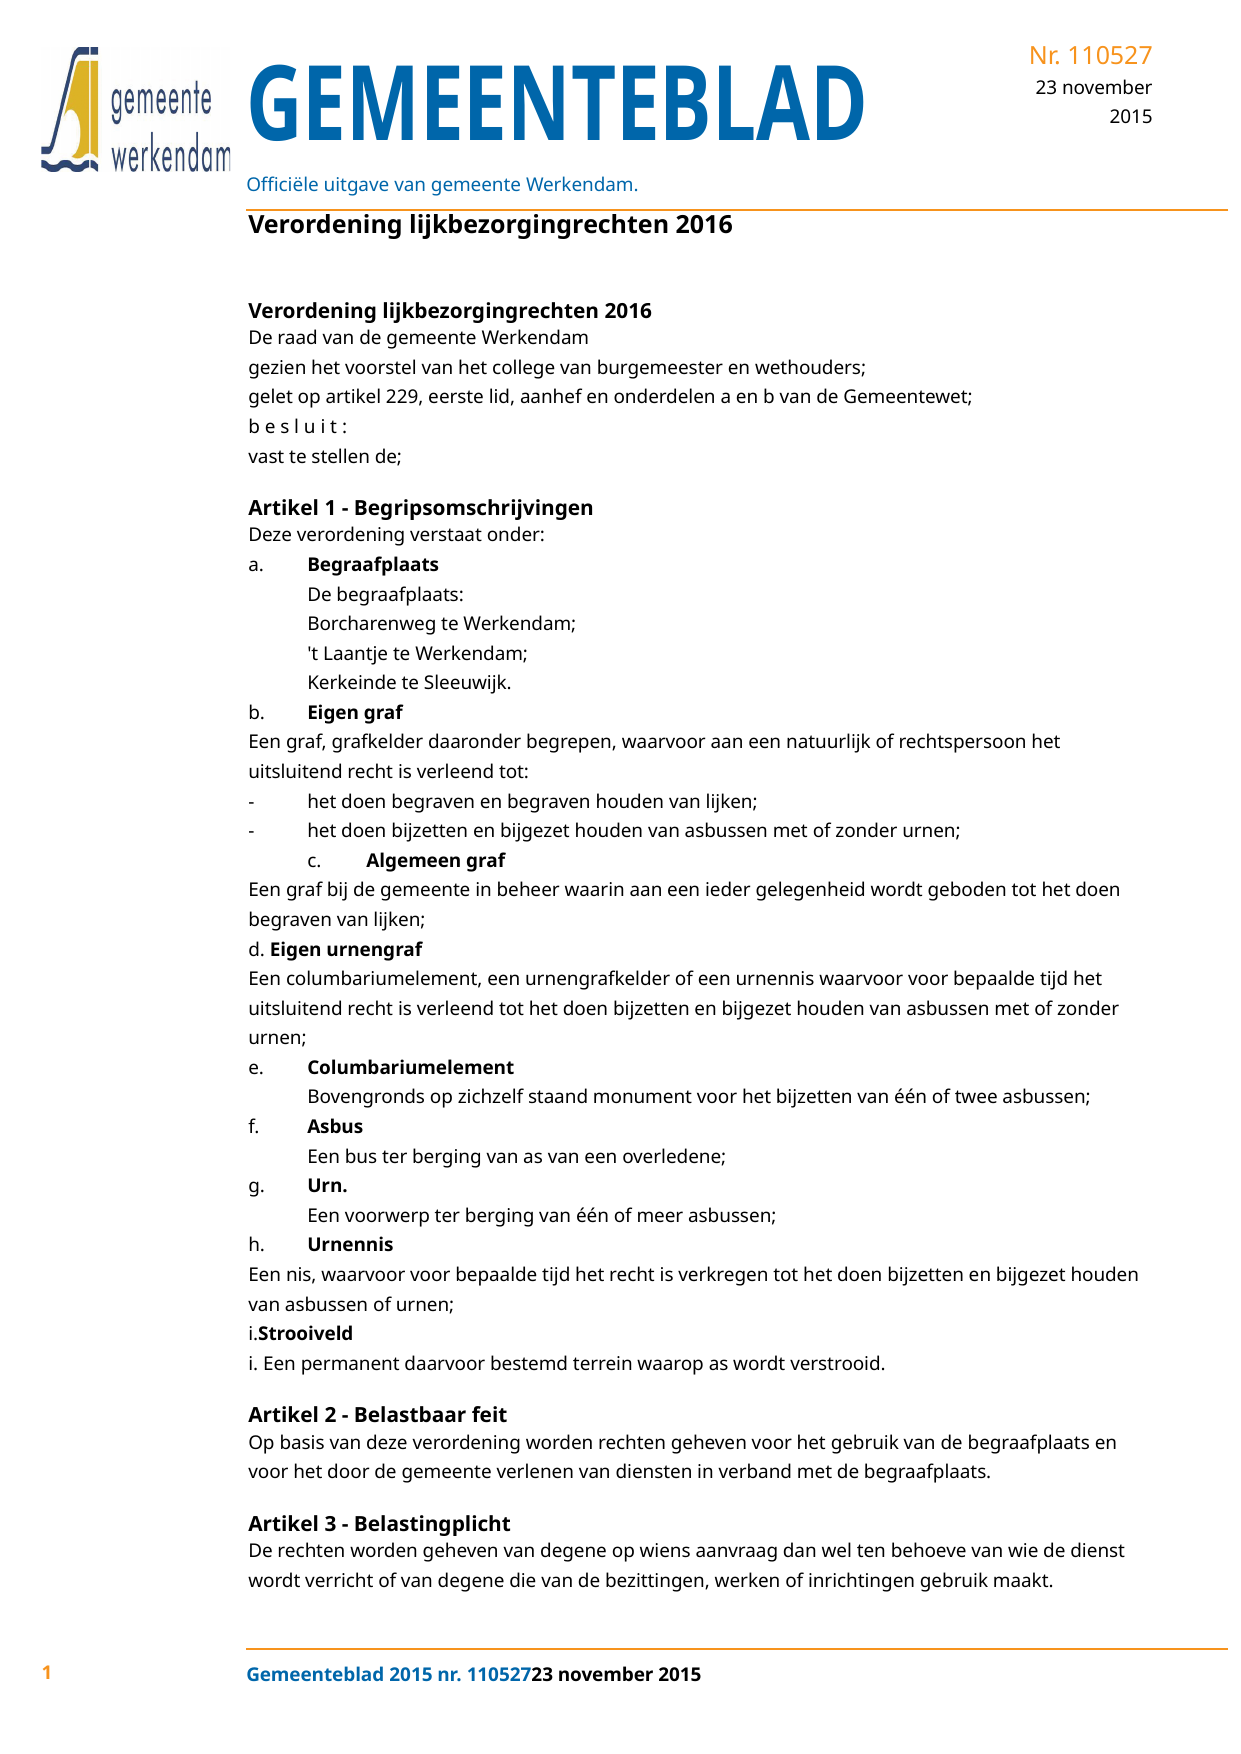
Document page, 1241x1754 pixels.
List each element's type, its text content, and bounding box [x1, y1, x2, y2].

text i.Strooiveld [248, 1320, 1152, 1346]
list Urn. [248, 1172, 1152, 1198]
text Verordening lijkbezorgingrechten 2016 [248, 211, 1152, 241]
list het doen bijzetten en bijgezet houden van asbussen met of zonder urnen; [248, 817, 1152, 843]
list Begraafplaats [248, 551, 1152, 577]
text Een nis, waarvoor voor bepaalde tijd het recht is verkregen tot het doen bijzetten en bijgezet houden van asbussen of urnen; [248, 1261, 1152, 1317]
list 't Laantje te Werkendam; [248, 640, 1152, 666]
text Een columbariumelement, een urnengrafkelder of een urnennis waarvoor voor bepaalde tijd het uitsluitend recht is verleend tot het doen bijzetten en bijgezet houden van asbussen met of zonder urnen; [248, 965, 1152, 1050]
text Verordening lijkbezorgingrechten 2016 [248, 296, 1152, 324]
text Artikel 2 - Belastbaar feit [248, 1400, 1152, 1429]
list het doen begraven en begraven houden van lijken; [248, 788, 1152, 814]
text Artikel 3 - Belastingplicht [248, 1509, 1152, 1537]
text Op basis van deze verordening worden rechten geheven voor het gebruik van de begraafplaats en voor het door de gemeente verlenen van diensten in verband met de begraafplaats. [248, 1429, 1152, 1484]
text De rechten worden geheven van degene op wiens aanvraag dan wel ten behoeve van wie de dienst wordt verricht of van degene die van de bezittingen, werken of inrichtingen gebruik maakt. [248, 1537, 1152, 1593]
list Urnennis [248, 1232, 1152, 1257]
text gelet op artikel 229, eerste lid, aanhef en onderdelen a en b van de Gemeentewet; [248, 384, 1152, 409]
list Algemeen graf [307, 847, 1152, 873]
list Een voorwerp ter berging van één of meer asbussen; [248, 1202, 1152, 1228]
text Artikel 1 - Begripsomschrijvingen [248, 493, 1152, 522]
list Kerkeinde te Sleeuwijk. [248, 669, 1152, 695]
text Deze verordening verstaat onder: [248, 522, 1152, 547]
text gezien het voorstel van het college van burgemeester en wethouders; [248, 354, 1152, 380]
text vast te stellen de; [248, 443, 1152, 468]
text i. Een permanent daarvoor bestemd terrein waarop as wordt verstrooid. [248, 1350, 1152, 1376]
list Bovengronds op zichzelf staand monument voor het bijzetten van één of twee asbussen; [248, 1084, 1152, 1109]
list Een bus ter berging van as van een overledene; [248, 1143, 1152, 1169]
list De begraafplaats: [248, 581, 1152, 607]
text Een graf bij de gemeente in beheer waarin aan een ieder gelegenheid wordt geboden tot het doen begraven van lijken; [248, 877, 1152, 932]
list Asbus [248, 1113, 1152, 1139]
text Een graf, grafkelder daaronder begrepen, waarvoor aan een natuurlijk of rechtspersoon het uitsluitend recht is verleend tot: [248, 729, 1152, 784]
list Eigen graf [248, 699, 1152, 725]
picture [41, 47, 231, 172]
list Borcharenweg te Werkendam; [248, 610, 1152, 636]
text d. Eigen urnengraf [248, 936, 1152, 962]
text b e s l u i t : [248, 413, 1152, 439]
list Columbariumelement [248, 1054, 1152, 1080]
text De raad van de gemeente Werkendam [248, 324, 1152, 350]
